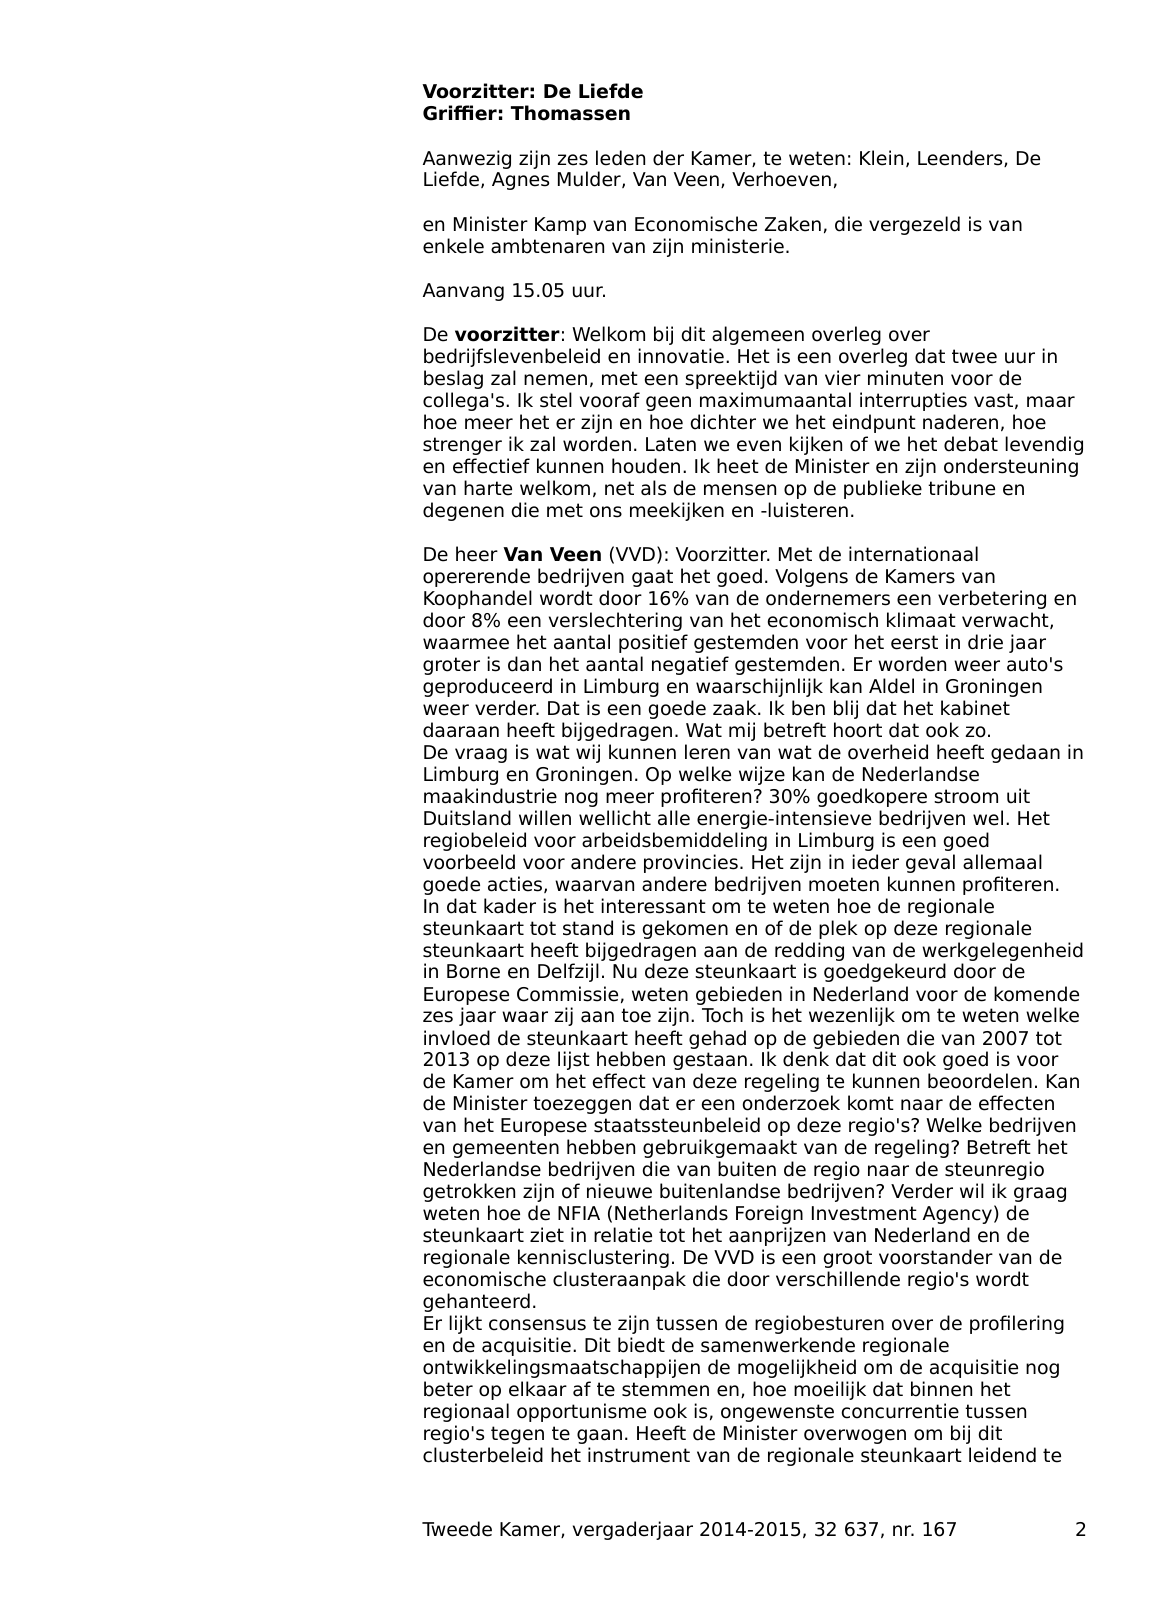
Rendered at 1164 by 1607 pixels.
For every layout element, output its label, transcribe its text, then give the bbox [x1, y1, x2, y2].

text In dat kader is het interessant om te weten hoe de regionale steunkaart tot stand is gekomen en of de plek op deze regionale steunkaart heeft bijgedragen aan de redding van de werkgelegenheid in Borne en Delfzijl. Nu deze steunkaart is goedgekeurd door de Europese Commissie, weten gebieden in Nederland voor de komende zes jaar waar zij aan toe zijn. Toch is het wezenlijk om te weten welke invloed de steunkaart heeft gehad op de gebieden die van 2007 tot 2013 op deze lijst hebben gestaan. Ik denk dat dit ook goed is voor de Kamer om het effect van deze regeling te kunnen beoordelen. Kan de Minister toezeggen dat er een onderzoek komt naar de effecten van het Europese staatssteunbeleid op deze regio's? Welke bedrijven en gemeenten hebben gebruikgemaakt van de regeling? Betreft het Nederlandse bedrijven die van buiten de regio naar de steunregio getrokken zijn of nieuwe buitenlandse bedrijven? Verder wil ik graag weten hoe de NFIA (Netherlands Foreign Investment Agency) de steunkaart ziet in relatie tot het aanprijzen van Nederland en de regionale kennisclustering. De VVD is een groot voorstander van de economische clusteraanpak die door verschillende regio's wordt gehanteerd. [422, 896, 1087, 1313]
text De voorzitter: Welkom bij dit algemeen overleg over bedrijfslevenbeleid en innovatie. Het is een overleg dat twee uur in beslag zal nemen, met een spreektijd van vier minuten voor de collega's. Ik stel vooraf geen maximumaantal interrupties vast, maar hoe meer het er zijn en hoe dichter we het eindpunt naderen, hoe strenger ik zal worden. Laten we even kijken of we het debat levendig en effectief kunnen houden. Ik heet de Minister en zijn ondersteuning van harte welkom, net als de mensen op de publieke tribune en degenen die met ons meekijken en -luisteren. [422, 324, 1087, 522]
text Er lijkt consensus te zijn tussen de regiobesturen over de profilering en de acquisitie. Dit biedt de samenwerkende regionale ontwikkelingsmaatschappijen de mogelijkheid om de acquisitie nog beter op elkaar af te stemmen en, hoe moeilijk dat binnen het regionaal opportunisme ook is, ongewenste concurrentie tussen regio's tegen te gaan. Heeft de Minister overwogen om bij dit clusterbeleid het instrument van de regionale steunkaart leidend te [422, 1313, 1087, 1467]
text Aanwezig zijn zes leden der Kamer, te weten: Klein, Leenders, De Liefde, Agnes Mulder, Van Veen, Verhoeven, [422, 147, 1087, 191]
text en Minister Kamp van Economische Zaken, die vergezeld is van enkele ambtenaren van zijn ministerie. [422, 213, 1087, 257]
text Voorzitter: De Liefde [422, 81, 1087, 103]
text De vraag is wat wij kunnen leren van wat de overheid heeft gedaan in Limburg en Groningen. Op welke wijze kan de Nederlandse maakindustrie nog meer profiteren? 30% goedkopere stroom uit Duitsland willen wellicht alle energie-intensieve bedrijven wel. Het regiobeleid voor arbeidsbemiddeling in Limburg is een goed voorbeeld voor andere provincies. Het zijn in ieder geval allemaal goede acties, waarvan andere bedrijven moeten kunnen profiteren. [422, 742, 1087, 896]
text Griffier: Thomassen [422, 103, 1087, 125]
text De heer Van Veen (VVD): Voorzitter. Met de internationaal opererende bedrijven gaat het goed. Volgens de Kamers van Koophandel wordt door 16% van de ondernemers een verbetering en door 8% een verslechtering van het economisch klimaat verwacht, waarmee het aantal positief gestemden voor het eerst in drie jaar groter is dan het aantal negatief gestemden. Er worden weer auto's geproduceerd in Limburg en waarschijnlijk kan Aldel in Groningen weer verder. Dat is een goede zaak. Ik ben blij dat het kabinet daaraan heeft bijgedragen. Wat mij betreft hoort dat ook zo. [422, 544, 1087, 742]
text Aanvang 15.05 uur. [422, 280, 1087, 302]
